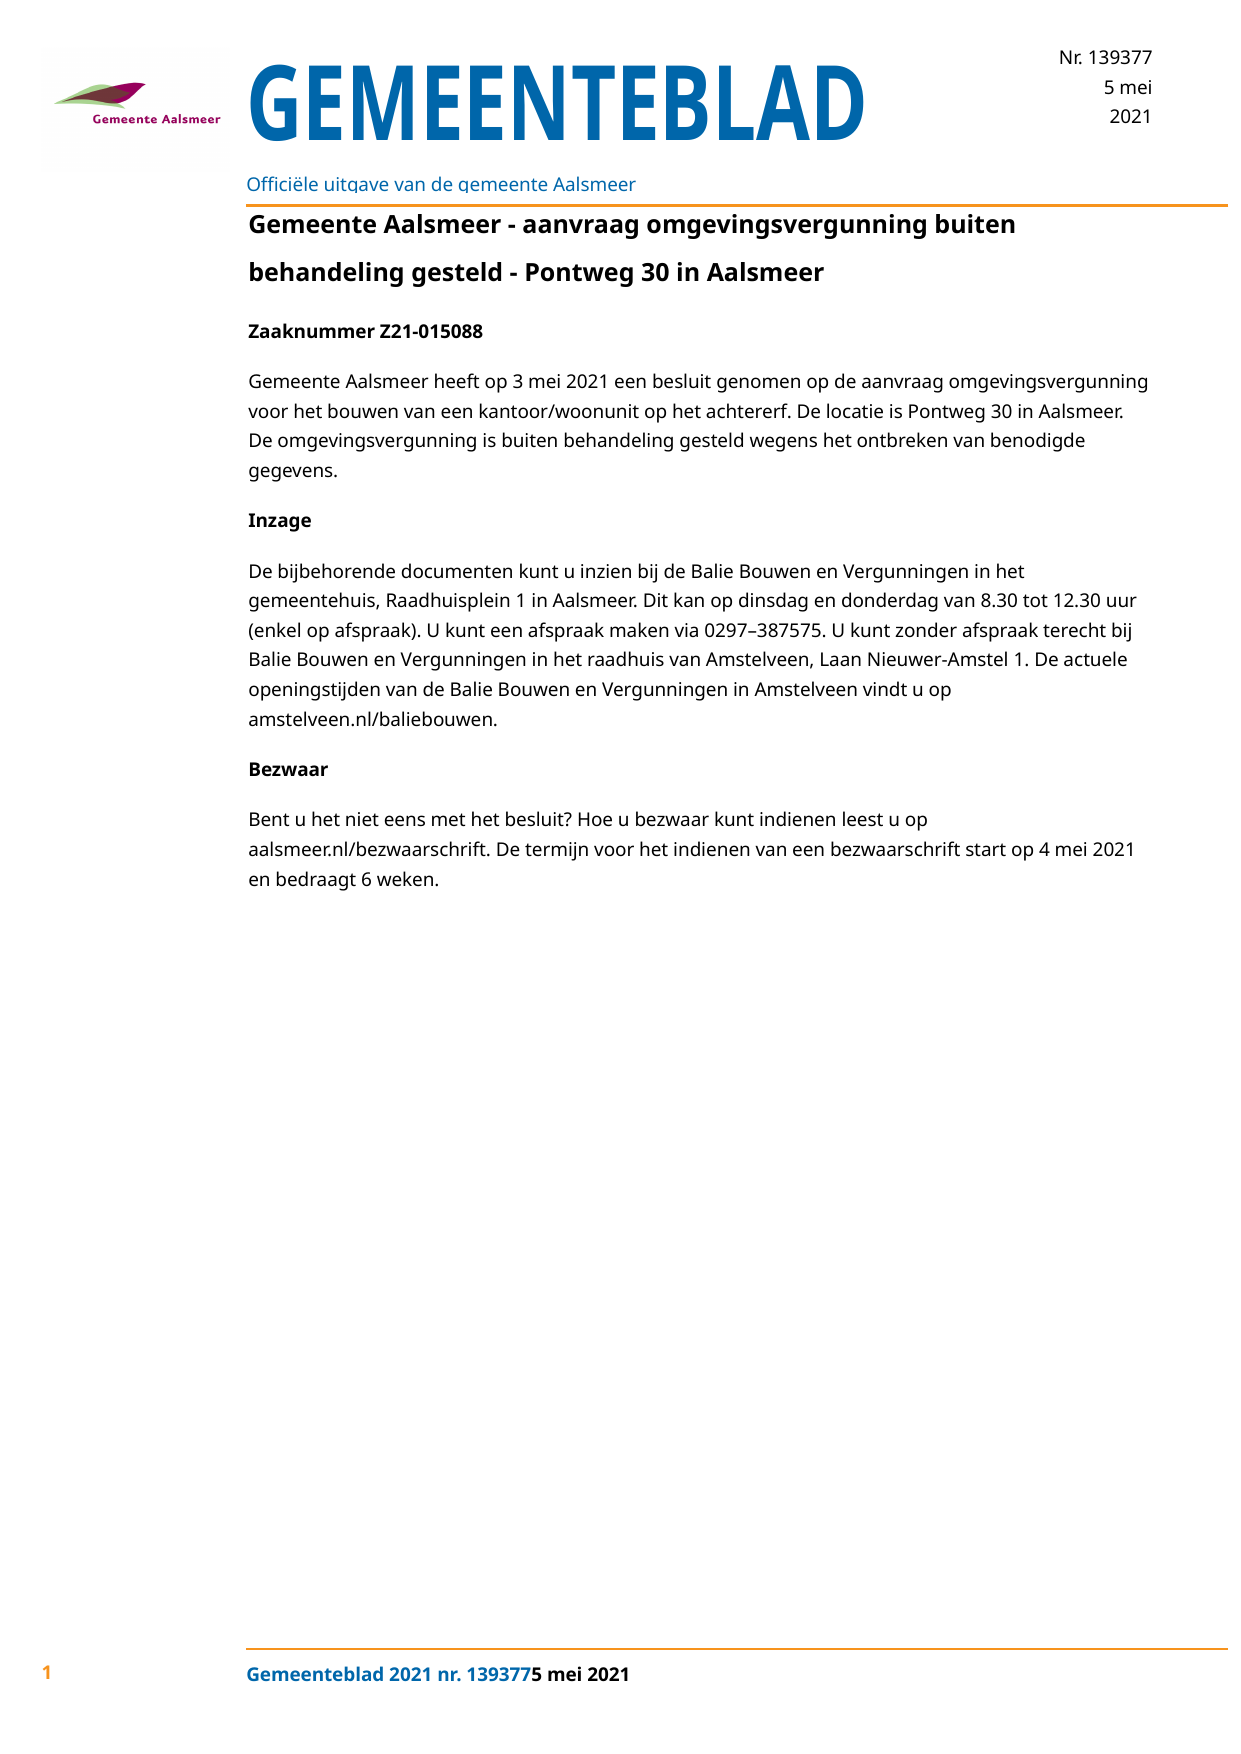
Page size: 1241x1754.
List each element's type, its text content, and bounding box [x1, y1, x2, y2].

text Zaaknummer Z21-015088 [248, 318, 1152, 344]
text Gemeente Aalsmeer heeft op 3 mei 2021 een besluit genomen op de aanvraag omgevingsvergunning voor het bouwen van een kantoor/woonunit op het achtererf. De locatie is Pontweg 30 in Aalsmeer. De omgevingsvergunning is buiten behandeling gesteld wegens het ontbreken van benodigde gegevens. [248, 368, 1152, 483]
text De bijbehorende documenten kunt u inzien bij de Balie Bouwen en Vergunningen in het gemeentehuis, Raadhuisplein 1 in Aalsmeer. Dit kan op dinsdag en donderdag van 8.30 tot 12.30 uur (enkel op afspraak). U kunt een afspraak maken via 0297–387575. U kunt zonder afspraak terecht bij Balie Bouwen en Vergunningen in het raadhuis van Amstelveen, Laan Nieuwer-Amstel 1. De actuele openingstijden van de Balie Bouwen en Vergunningen in Amstelveen vindt u op amstelveen.nl/baliebouwen. [248, 558, 1152, 732]
picture [41, 47, 231, 172]
text Gemeente Aalsmeer - aanvraag omgevingsvergunning buiten behandeling gesteld - Pontweg 30 in Aalsmeer [248, 207, 1152, 288]
text Bezwaar [248, 756, 1152, 782]
text Bent u het niet eens met het besluit? Hoe u bezwaar kunt indienen leest u op aalsmeer.nl/bezwaarschrift. De termijn voor het indienen van een bezwaarschrift start op 4 mei 2021 en bedraagt 6 weken. [248, 807, 1152, 892]
text Inzage [248, 507, 1152, 533]
